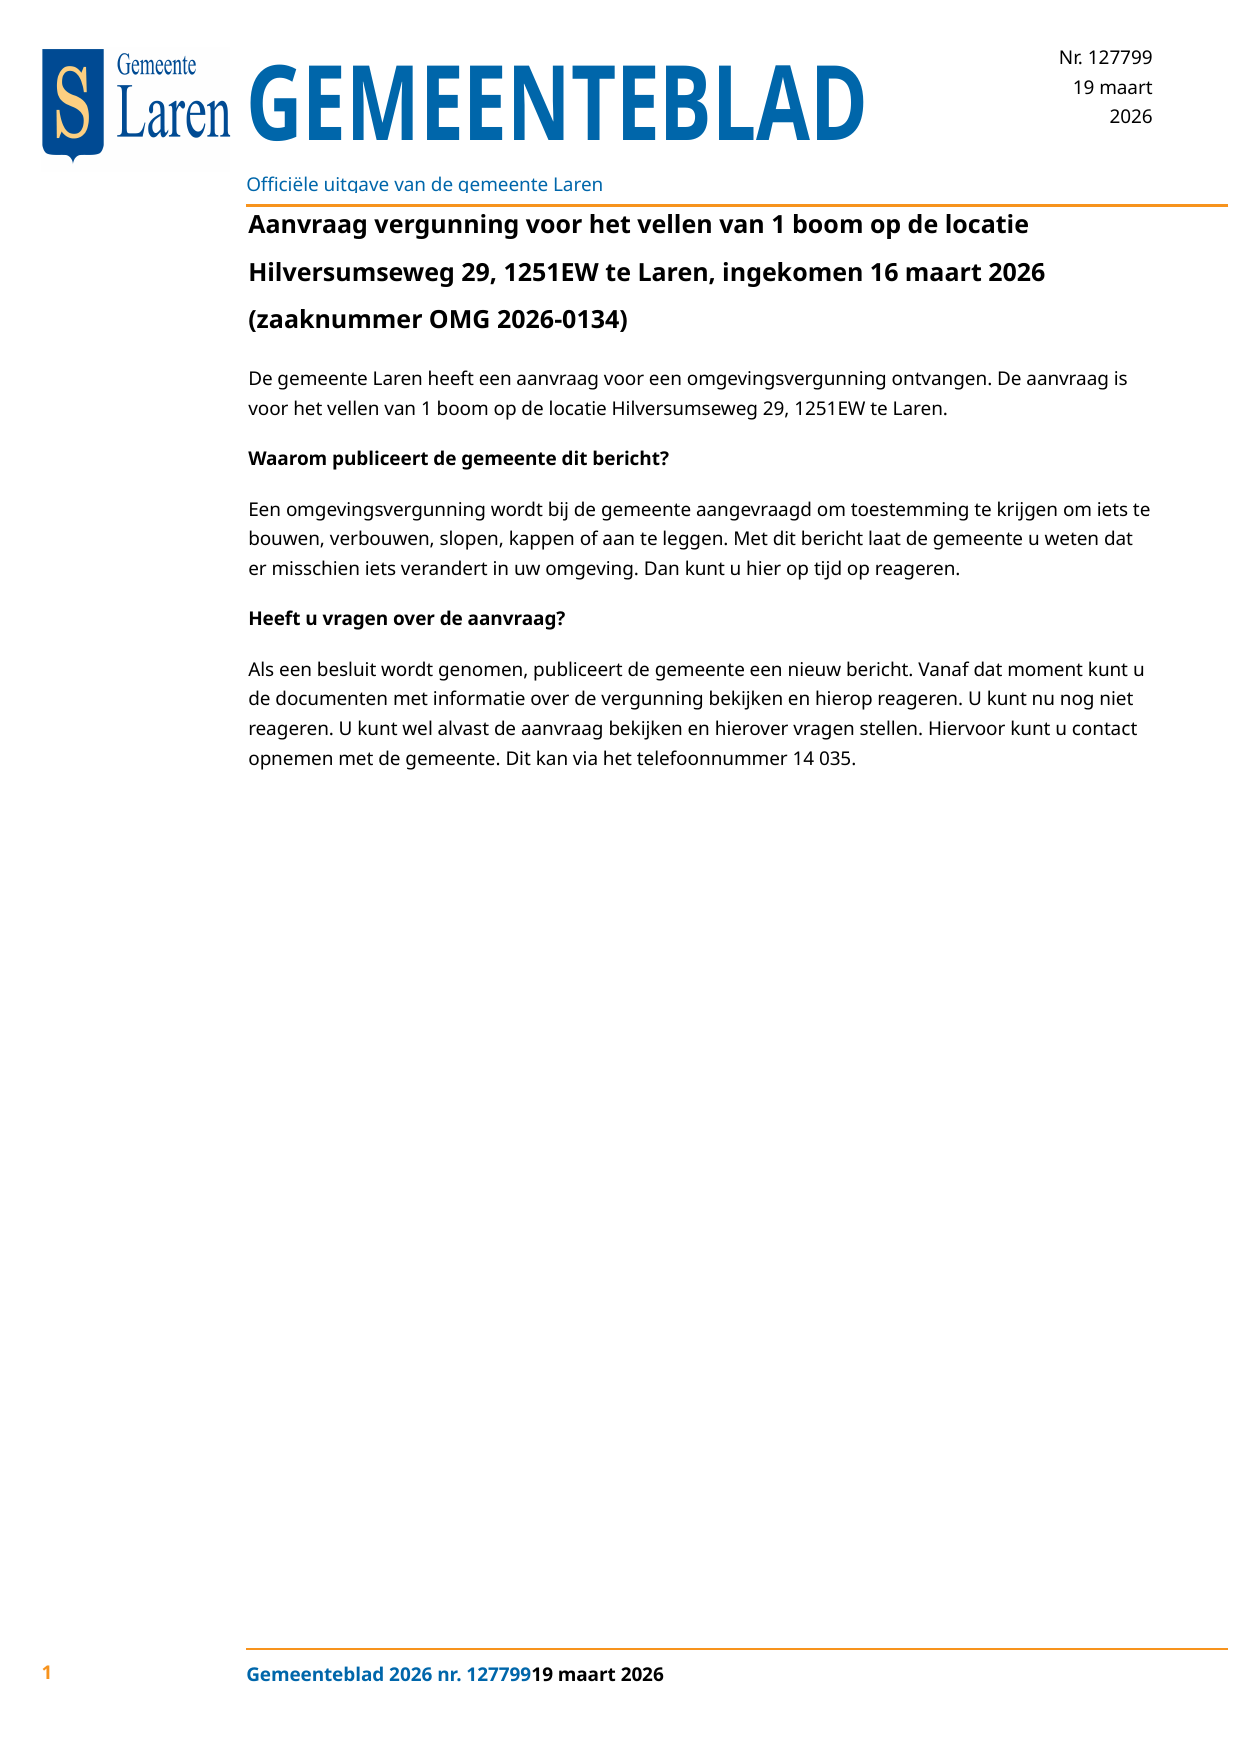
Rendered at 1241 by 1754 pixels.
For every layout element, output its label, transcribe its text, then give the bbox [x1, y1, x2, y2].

text Aanvraag vergunning voor het vellen van 1 boom op de locatie Hilversumseweg 29, 1251EW te Laren, ingekomen 16 maart 2026 (zaaknummer OMG 2026-0134) [248, 207, 1152, 336]
text Waarom publiceert de gemeente dit bericht? [248, 446, 1152, 471]
picture [41, 47, 231, 172]
text Als een besluit wordt genomen, publiceert de gemeente een nieuw bericht. Vanaf dat moment kunt u de documenten met informatie over de vergunning bekijken en hierop reageren. U kunt nu nog niet reageren. U kunt wel alvast de aanvraag bekijken en hierover vragen stellen. Hiervoor kunt u contact opnemen met de gemeente. Dit kan via het telefoonnummer 14 035. [248, 656, 1152, 770]
text De gemeente Laren heeft een aanvraag voor een omgevingsvergunning ontvangen. De aanvraag is voor het vellen van 1 boom op de locatie Hilversumseweg 29, 1251EW te Laren. [248, 366, 1152, 421]
text Heeft u vragen over de aanvraag? [248, 606, 1152, 631]
text Een omgevingsvergunning wordt bij de gemeente aangevraagd om toestemming te krijgen om iets te bouwen, verbouwen, slopen, kappen of aan te leggen. Met dit bericht laat de gemeente u weten dat er misschien iets verandert in uw omgeving. Dan kunt u hier op tijd op reageren. [248, 496, 1152, 581]
